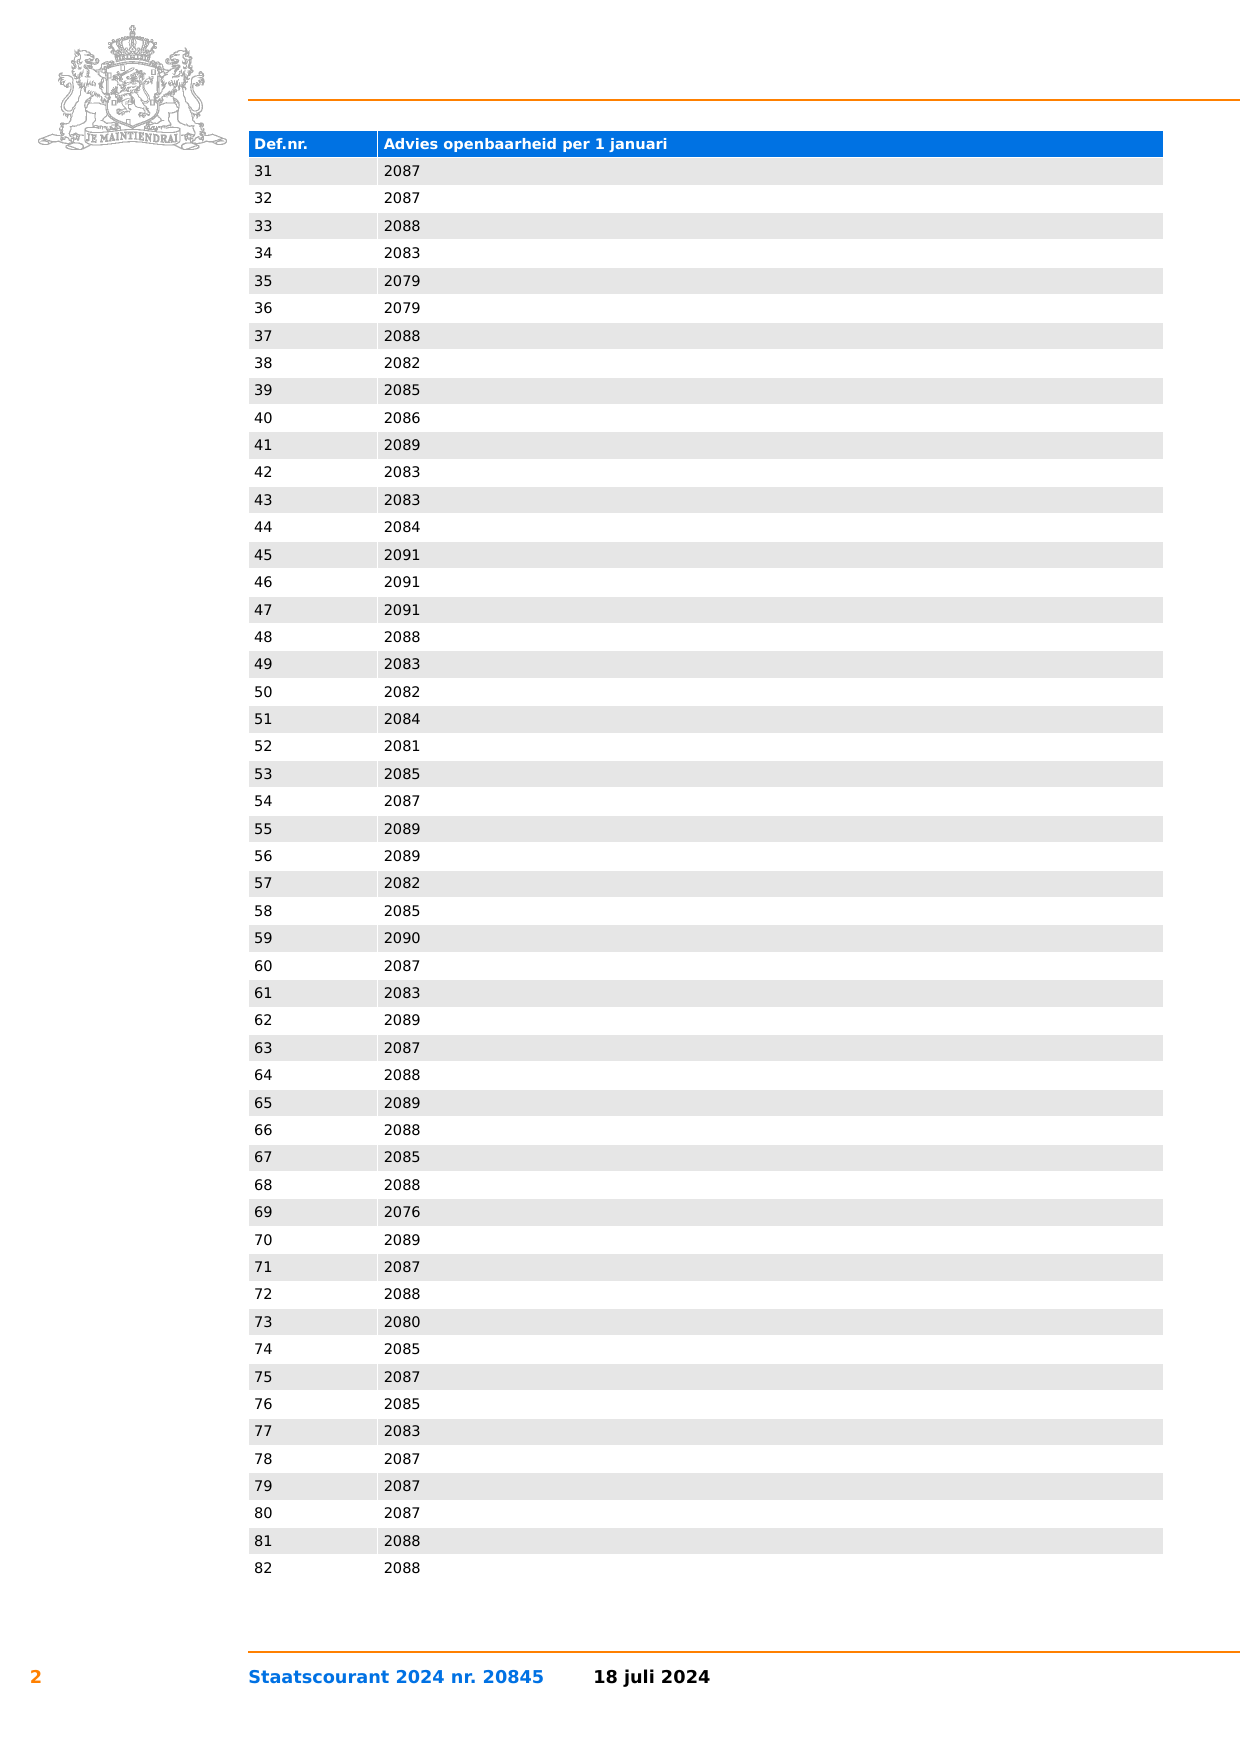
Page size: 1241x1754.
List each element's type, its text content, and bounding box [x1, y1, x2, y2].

table_cell 2088 [378, 1117, 1163, 1143]
table_cell 2079 [378, 295, 1163, 322]
table_header Advies openbaarheid per 1 januari [378, 131, 1163, 157]
table_cell 2085 [378, 1391, 1163, 1417]
table_cell 52 [249, 734, 377, 760]
table_cell 2090 [378, 925, 1163, 952]
table_cell 2088 [378, 1282, 1163, 1308]
table_cell 2089 [378, 1227, 1163, 1253]
table_cell 2085 [378, 378, 1163, 404]
table_cell 72 [249, 1282, 377, 1308]
table_cell 2085 [378, 1336, 1163, 1363]
table_cell 58 [249, 898, 377, 924]
table_cell 2087 [378, 789, 1163, 815]
table_cell 36 [249, 295, 377, 322]
table_cell 2088 [378, 1556, 1163, 1582]
table_cell 45 [249, 542, 377, 568]
table_cell 2086 [378, 405, 1163, 431]
table_cell 77 [249, 1419, 377, 1445]
picture [38, 25, 227, 150]
table_cell 55 [249, 816, 377, 842]
table_cell 56 [249, 843, 377, 869]
table_cell 39 [249, 378, 377, 404]
table_cell 2091 [378, 542, 1163, 568]
table_cell 80 [249, 1501, 377, 1527]
table_cell 61 [249, 980, 377, 1007]
table_cell 40 [249, 405, 377, 431]
table_cell 2084 [378, 706, 1163, 733]
table_cell 2088 [378, 1528, 1163, 1554]
table_header Def.nr. [249, 131, 377, 157]
table_cell 2083 [378, 487, 1163, 513]
table_cell 37 [249, 323, 377, 349]
table_cell 74 [249, 1336, 377, 1363]
table_cell 2088 [378, 323, 1163, 349]
table_cell 78 [249, 1446, 377, 1472]
table_cell 82 [249, 1556, 377, 1582]
table_cell 32 [249, 186, 377, 212]
table_cell 44 [249, 515, 377, 541]
table_cell 2087 [378, 186, 1163, 212]
table_cell 2084 [378, 515, 1163, 541]
table_cell 2085 [378, 1145, 1163, 1171]
table_cell 2087 [378, 158, 1163, 185]
table_cell 2091 [378, 597, 1163, 623]
table_cell 54 [249, 789, 377, 815]
table_cell 2079 [378, 268, 1163, 294]
table_cell 2088 [378, 1172, 1163, 1198]
table_cell 2089 [378, 843, 1163, 869]
table_cell 2088 [378, 213, 1163, 239]
table_cell 73 [249, 1309, 377, 1335]
table_cell 79 [249, 1473, 377, 1500]
table_cell 53 [249, 761, 377, 787]
table_cell 60 [249, 953, 377, 979]
table_cell 2083 [378, 980, 1163, 1007]
table_cell 43 [249, 487, 377, 513]
table_cell 2087 [378, 1364, 1163, 1390]
table_cell 2087 [378, 1035, 1163, 1061]
table_cell 2089 [378, 1008, 1163, 1034]
table_cell 2091 [378, 569, 1163, 596]
table_cell 2089 [378, 816, 1163, 842]
table_cell 49 [249, 651, 377, 678]
table_cell 42 [249, 460, 377, 486]
table_cell 76 [249, 1391, 377, 1417]
table_cell 46 [249, 569, 377, 596]
table_cell 34 [249, 241, 377, 267]
table_cell 63 [249, 1035, 377, 1061]
table_cell 2083 [378, 651, 1163, 678]
table_cell 62 [249, 1008, 377, 1034]
table_cell 2087 [378, 1501, 1163, 1527]
table_cell 2088 [378, 624, 1163, 650]
table_cell 2083 [378, 1419, 1163, 1445]
table_cell 2088 [378, 1063, 1163, 1089]
table_cell 35 [249, 268, 377, 294]
table_cell 41 [249, 432, 377, 459]
table_cell 67 [249, 1145, 377, 1171]
table_cell 2080 [378, 1309, 1163, 1335]
table_cell 2087 [378, 1254, 1163, 1281]
table_cell 68 [249, 1172, 377, 1198]
table_cell 50 [249, 679, 377, 705]
table_cell 2089 [378, 432, 1163, 459]
table_cell 2087 [378, 1473, 1163, 1500]
table_cell 81 [249, 1528, 377, 1554]
table_cell 66 [249, 1117, 377, 1143]
table_cell 31 [249, 158, 377, 185]
table_cell 57 [249, 871, 377, 897]
table_cell 2085 [378, 761, 1163, 787]
table_cell 2081 [378, 734, 1163, 760]
table_cell 70 [249, 1227, 377, 1253]
table_cell 2076 [378, 1199, 1163, 1226]
table_cell 2082 [378, 679, 1163, 705]
table_cell 48 [249, 624, 377, 650]
table_cell 2087 [378, 953, 1163, 979]
table_cell 51 [249, 706, 377, 733]
table_cell 38 [249, 350, 377, 376]
table_cell 2082 [378, 350, 1163, 376]
table_cell 64 [249, 1063, 377, 1089]
table_cell 75 [249, 1364, 377, 1390]
table_cell 2083 [378, 460, 1163, 486]
table_cell 65 [249, 1090, 377, 1116]
table_cell 71 [249, 1254, 377, 1281]
table_cell 2087 [378, 1446, 1163, 1472]
table_cell 59 [249, 925, 377, 952]
table_cell 69 [249, 1199, 377, 1226]
table_cell 2083 [378, 241, 1163, 267]
table_cell 47 [249, 597, 377, 623]
table_cell 33 [249, 213, 377, 239]
table_cell 2089 [378, 1090, 1163, 1116]
table_cell 2082 [378, 871, 1163, 897]
table_cell 2085 [378, 898, 1163, 924]
